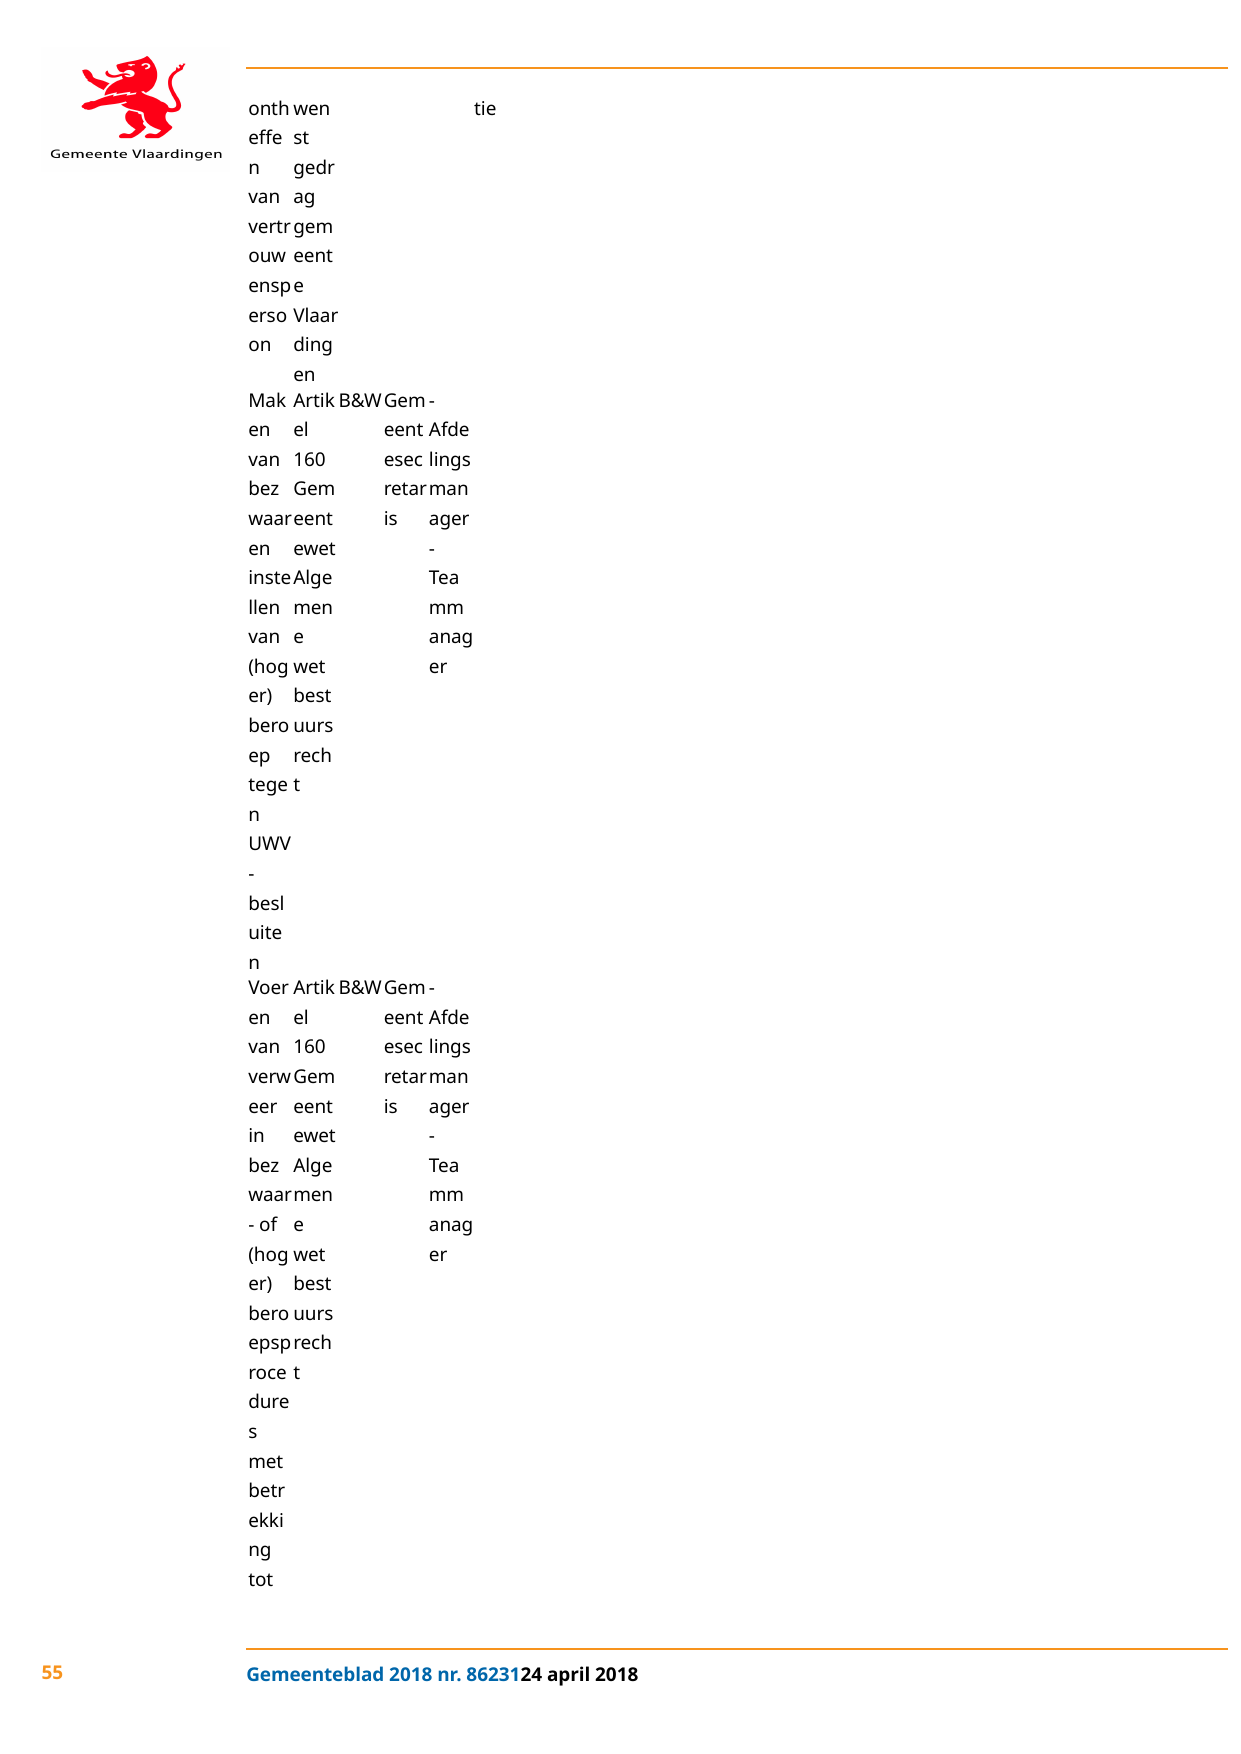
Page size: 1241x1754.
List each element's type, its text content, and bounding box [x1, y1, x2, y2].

table_cell ontheffen van vertrouwenspersoon [248, 95, 293, 387]
table_cell B&W [338, 387, 383, 974]
picture [41, 47, 231, 172]
table_cell [474, 387, 519, 974]
table_cell Gemeentesecretaris [384, 975, 429, 1592]
table_cell tie [474, 95, 519, 387]
table_cell - Afdelingsmanager - Teammanager [429, 975, 474, 1592]
table_cell Artikel 160 Gemeentewet Algemene wet bestuursrecht [293, 387, 338, 974]
table_cell Gemeentesecretaris [384, 387, 429, 974]
table_cell [338, 95, 383, 387]
table_cell - Afdelingsmanager - Teammanager [429, 387, 474, 974]
table_cell B&W [338, 975, 383, 1592]
table_cell Artikel 160 Gemeentewet Algemene wet bestuursrecht [293, 975, 338, 1592]
table_cell Maken van bezwaar en instellen van (hoger) beroep tegen UWV-besluiten [248, 387, 293, 974]
table_cell [384, 95, 429, 387]
table_cell [474, 975, 519, 1592]
table_cell wenst gedrag gemeente Vlaardingen [293, 95, 338, 387]
table_cell [429, 95, 474, 387]
table_cell Voeren van verweer in bezwaar- of (hoger) beroepsprocedures met betrekking tot [248, 975, 293, 1592]
